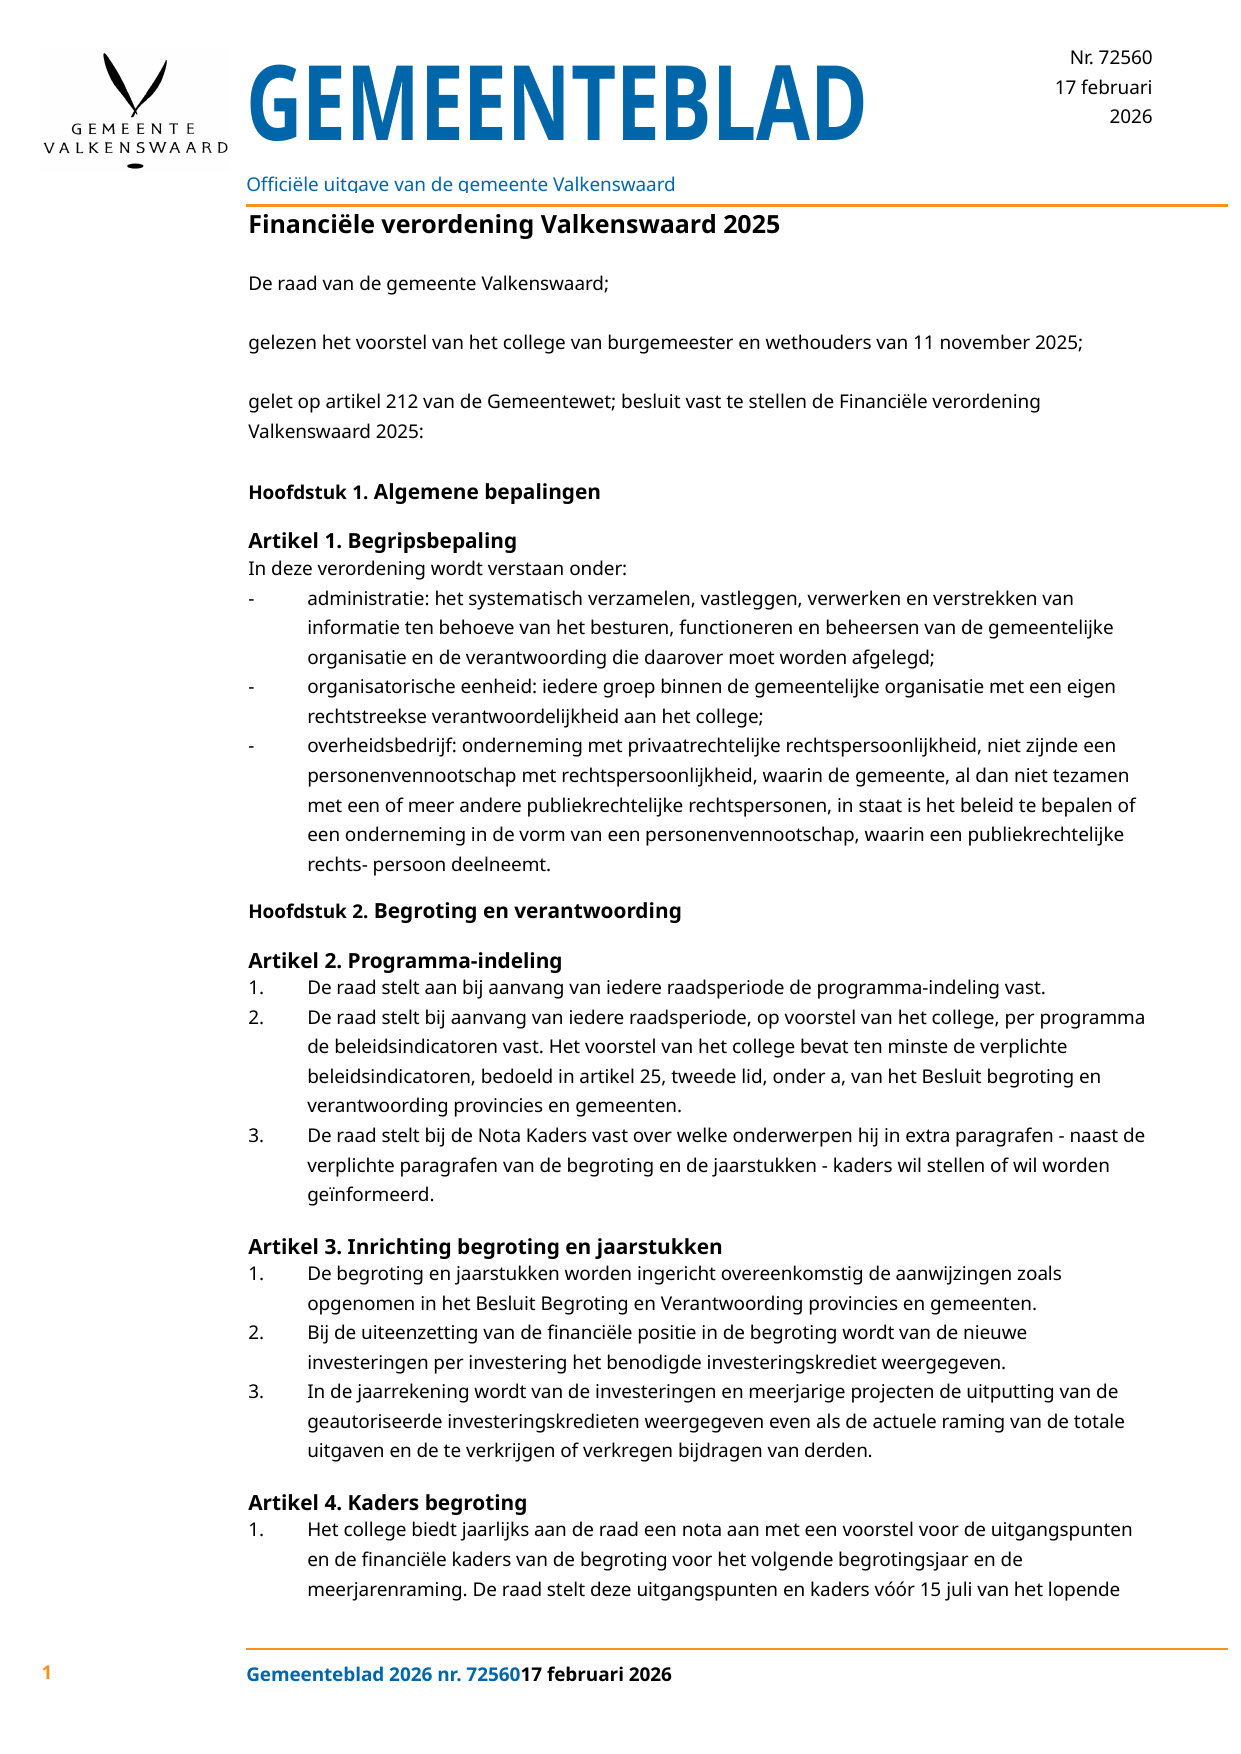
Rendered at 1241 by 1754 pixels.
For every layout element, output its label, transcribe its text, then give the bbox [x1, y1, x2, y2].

list administratie: het systematisch verzamelen, vastleggen, verwerken en verstrekken van informatie ten behoeve van het besturen, functioneren en beheersen van de gemeentelijke organisatie en de verantwoording die daarover moet worden afgelegd; [248, 585, 1152, 669]
text Artikel 3. Inrichting begroting en jaarstukken [248, 1232, 1152, 1260]
text Hoofdstuk 2. Begroting en verantwoording [248, 897, 1152, 925]
text Hoofdstuk 1. Algemene bepalingen [248, 477, 1152, 506]
list De raad stelt aan bij aanvang van iedere raadsperiode de programma-indeling vast. [248, 974, 1152, 1000]
list overheidsbedrijf: onderneming met privaatrechtelijke rechtspersoonlijkheid, niet zijnde een personenvennootschap met rechtspersoonlijkheid, waarin de gemeente, al dan niet tezamen met een of meer andere publiekrechtelijke rechtspersonen, in staat is het beleid te bepalen of een onderneming in de vorm van een personenvennootschap, waarin een publiekrechtelijke rechts- persoon deelneemt. [248, 733, 1152, 877]
text In deze verordening wordt verstaan onder: [248, 555, 1152, 581]
text Financiële verordening Valkenswaard 2025 [248, 207, 1152, 241]
picture [41, 47, 231, 172]
text Artikel 4. Kaders begroting [248, 1488, 1152, 1517]
text Artikel 1. Begripsbepaling [248, 527, 1152, 555]
list De raad stelt bij aanvang van iedere raadsperiode, op voorstel van het college, per programma de beleidsindicatoren vast. Het voorstel van het college bevat ten minste de verplichte beleidsindicatoren, bedoeld in artikel 25, tweede lid, onder a, van het Besluit begroting en verantwoording provincies en gemeenten. [248, 1004, 1152, 1118]
list Het college biedt jaarlijks aan de raad een nota aan met een voorstel voor de uitgangspunten en de financiële kaders van de begroting voor het volgende begrotingsjaar en de meerjarenraming. De raad stelt deze uitgangspunten en kaders vóór 15 juli van het lopende [248, 1517, 1152, 1601]
list Bij de uiteenzetting van de financiële positie in de begroting wordt van de nieuwe investeringen per investering het benodigde investeringskrediet weergegeven. [248, 1319, 1152, 1375]
text gelet op artikel 212 van de Gemeentewet; besluit vast te stellen de Financiële verordening Valkenswaard 2025: [248, 389, 1152, 444]
text Artikel 2. Programma-indeling [248, 946, 1152, 974]
list De begroting en jaarstukken worden ingericht overeenkomstig de aanwijzingen zoals opgenomen in het Besluit Begroting en Verantwoording provincies en gemeenten. [248, 1260, 1152, 1316]
list In de jaarrekening wordt van de investeringen en meerjarige projecten de uitputting van de geautoriseerde investeringskredieten weergegeven even als de actuele raming van de totale uitgaven en de te verkrijgen of verkregen bijdragen van derden. [248, 1378, 1152, 1463]
text gelezen het voorstel van het college van burgemeester en wethouders van 11 november 2025; [248, 329, 1152, 355]
text De raad van de gemeente Valkenswaard; [248, 270, 1152, 296]
list De raad stelt bij de Nota Kaders vast over welke onderwerpen hij in extra paragrafen - naast de verplichte paragrafen van de begroting en de jaarstukken - kaders wil stellen of wil worden geïnformeerd. [248, 1122, 1152, 1207]
list organisatorische eenheid: iedere groep binnen de gemeentelijke organisatie met een eigen rechtstreekse verantwoordelijkheid aan het college; [248, 673, 1152, 729]
